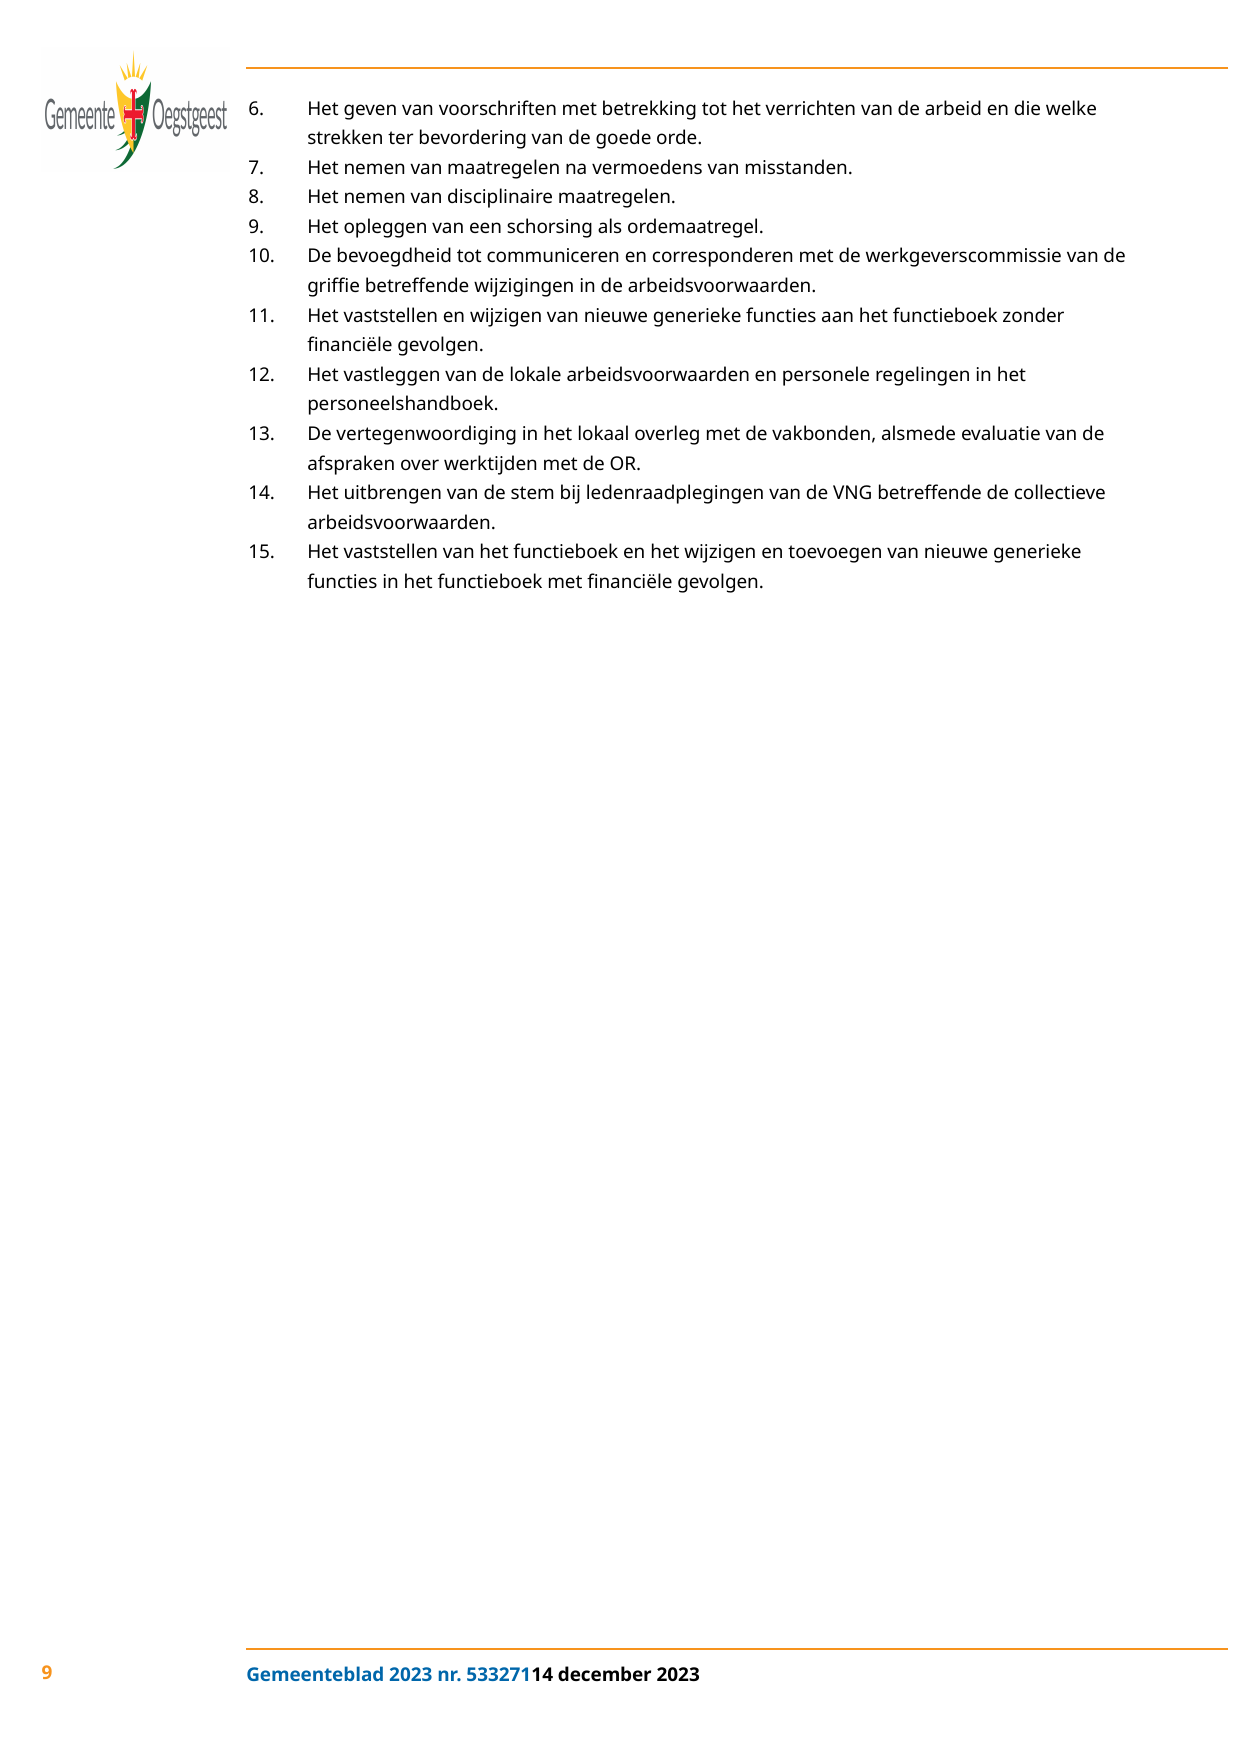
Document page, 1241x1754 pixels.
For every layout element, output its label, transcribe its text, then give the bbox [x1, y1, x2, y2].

list Het geven van voorschriften met betrekking tot het verrichten van de arbeid en die welke strekken ter bevordering van de goede orde. [248, 95, 1152, 150]
list Het vaststellen van het functieboek en het wijzigen en toevoegen van nieuwe generieke functies in het functieboek met financiële gevolgen. [248, 538, 1152, 594]
list Het vaststellen en wijzigen van nieuwe generieke functies aan het functieboek zonder financiële gevolgen. [248, 302, 1152, 357]
list Het vastleggen van de lokale arbeidsvoorwaarden en personele regelingen in het personeelshandboek. [248, 361, 1152, 416]
list Het uitbrengen van de stem bij ledenraadplegingen van de VNG betreffende de collectieve arbeidsvoorwaarden. [248, 479, 1152, 535]
list De vertegenwoordiging in het lokaal overleg met de vakbonden, alsmede evaluatie van de afspraken over werktijden met de OR. [248, 420, 1152, 476]
list Het opleggen van een schorsing als ordemaatregel. [248, 213, 1152, 239]
list De bevoegdheid tot communiceren en corresponderen met de werkgeverscommissie van de griffie betreffende wijzigingen in de arbeidsvoorwaarden. [248, 243, 1152, 298]
list Het nemen van maatregelen na vermoedens van misstanden. [248, 154, 1152, 180]
list Het nemen van disciplinaire maatregelen. [248, 183, 1152, 209]
picture [41, 47, 231, 172]
